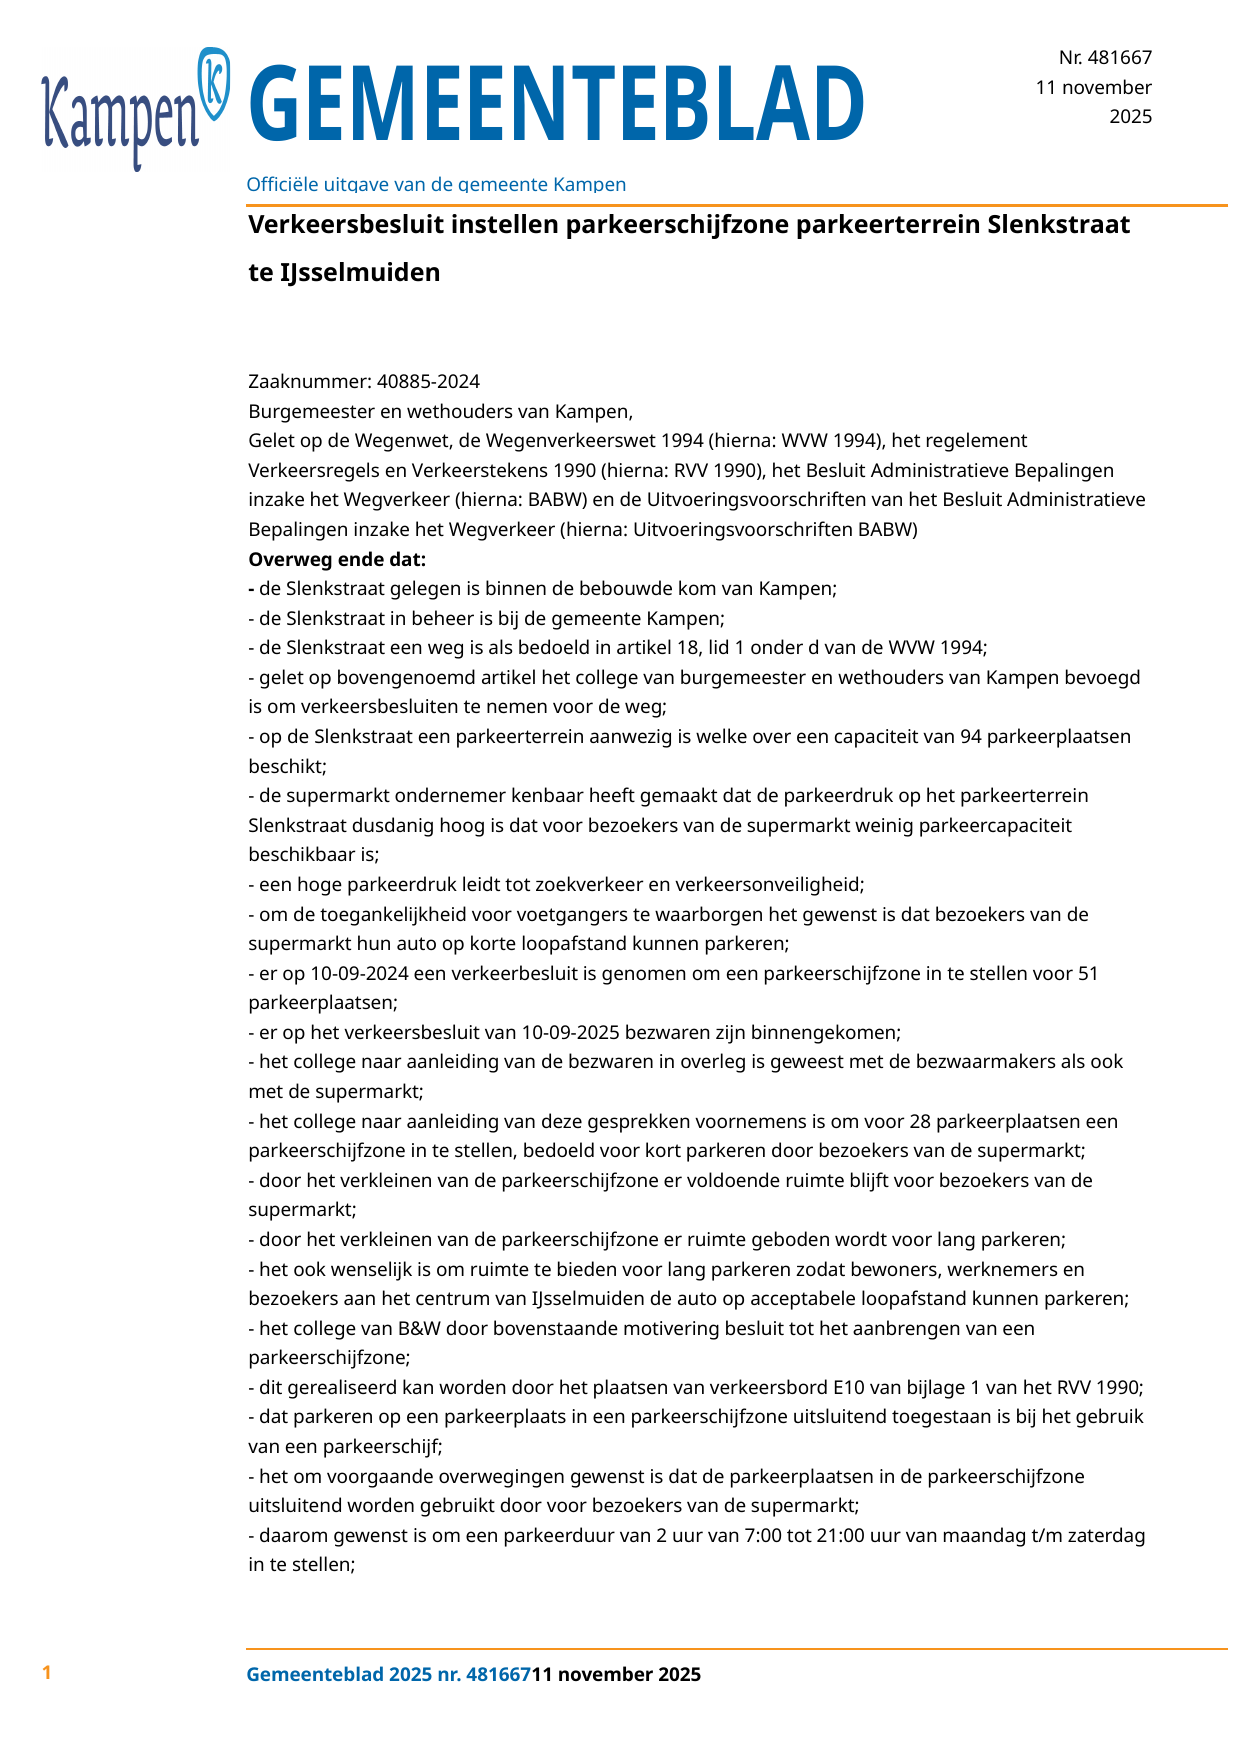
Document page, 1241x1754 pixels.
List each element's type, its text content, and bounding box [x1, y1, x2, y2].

text Burgemeester en wethouders van Kampen, [248, 398, 1152, 423]
text - er op het verkeersbesluit van 10-09-2025 bezwaren zijn binnengekomen; [248, 1019, 1152, 1045]
text - door het verkleinen van de parkeerschijfzone er voldoende ruimte blijft voor bezoekers van de supermarkt; [248, 1167, 1152, 1222]
text - de Slenkstraat gelegen is binnen de bebouwde kom van Kampen; [248, 575, 1152, 601]
text - op de Slenkstraat een parkeerterrein aanwezig is welke over een capaciteit van 94 parkeerplaatsen beschikt; [248, 723, 1152, 778]
text Gelet op de Wegenwet, de Wegenverkeerswet 1994 (hierna: WVW 1994), het regelement Verkeersregels en Verkeerstekens 1990 (hierna: RVV 1990), het Besluit Administratieve Bepalingen inzake het Wegverkeer (hierna: BABW) en de Uitvoeringsvoorschriften van het Besluit Administratieve Bepalingen inzake het Wegverkeer (hierna: Uitvoeringsvoorschriften BABW) [248, 427, 1152, 542]
text - om de toegankelijkheid voor voetgangers te waarborgen het gewenst is dat bezoekers van de supermarkt hun auto op korte loopafstand kunnen parkeren; [248, 901, 1152, 956]
text - gelet op bovengenoemd artikel het college van burgemeester en wethouders van Kampen bevoegd is om verkeersbesluiten te nemen voor de weg; [248, 664, 1152, 719]
text - daarom gewenst is om een parkeerduur van 2 uur van 7:00 tot 21:00 uur van maandag t/m zaterdag in te stellen; [248, 1522, 1152, 1577]
text Verkeersbesluit instellen parkeerschijfzone parkeerterrein Slenkstraat te IJsselmuiden [248, 207, 1152, 288]
text - dit gerealiseerd kan worden door het plaatsen van verkeersbord E10 van bijlage 1 van het RVV 1990; [248, 1374, 1152, 1400]
text - het om voorgaande overwegingen gewenst is dat de parkeerplaatsen in de parkeerschijfzone uitsluitend worden gebruikt door voor bezoekers van de supermarkt; [248, 1463, 1152, 1518]
text Overweg ende dat: [248, 546, 1152, 571]
text - het college naar aanleiding van deze gesprekken voornemens is om voor 28 parkeerplaatsen een parkeerschijfzone in te stellen, bedoeld voor kort parkeren door bezoekers van de supermarkt; [248, 1108, 1152, 1163]
text - er op 10-09-2024 een verkeerbesluit is genomen om een parkeerschijfzone in te stellen voor 51 parkeerplaatsen; [248, 960, 1152, 1015]
text - het college naar aanleiding van de bezwaren in overleg is geweest met de bezwaarmakers als ook met de supermarkt; [248, 1049, 1152, 1104]
text - een hoge parkeerdruk leidt tot zoekverkeer en verkeersonveiligheid; [248, 871, 1152, 897]
text - de Slenkstraat in beheer is bij de gemeente Kampen; [248, 605, 1152, 631]
text - het college van B&W door bovenstaande motivering besluit tot het aanbrengen van een parkeerschijfzone; [248, 1315, 1152, 1370]
text - de Slenkstraat een weg is als bedoeld in artikel 18, lid 1 onder d van de WVW 1994; [248, 634, 1152, 660]
text - de supermarkt ondernemer kenbaar heeft gemaakt dat de parkeerdruk op het parkeerterrein Slenkstraat dusdanig hoog is dat voor bezoekers van de supermarkt weinig parkeercapaciteit beschikbaar is; [248, 782, 1152, 867]
text - het ook wenselijk is om ruimte te bieden voor lang parkeren zodat bewoners, werknemers en bezoekers aan het centrum van IJsselmuiden de auto op acceptabele loopafstand kunnen parkeren; [248, 1256, 1152, 1311]
picture [41, 47, 231, 172]
text Zaaknummer: 40885-2024 [248, 368, 1152, 394]
text - dat parkeren op een parkeerplaats in een parkeerschijfzone uitsluitend toegestaan is bij het gebruik van een parkeerschijf; [248, 1404, 1152, 1459]
text - door het verkleinen van de parkeerschijfzone er ruimte geboden wordt voor lang parkeren; [248, 1226, 1152, 1252]
